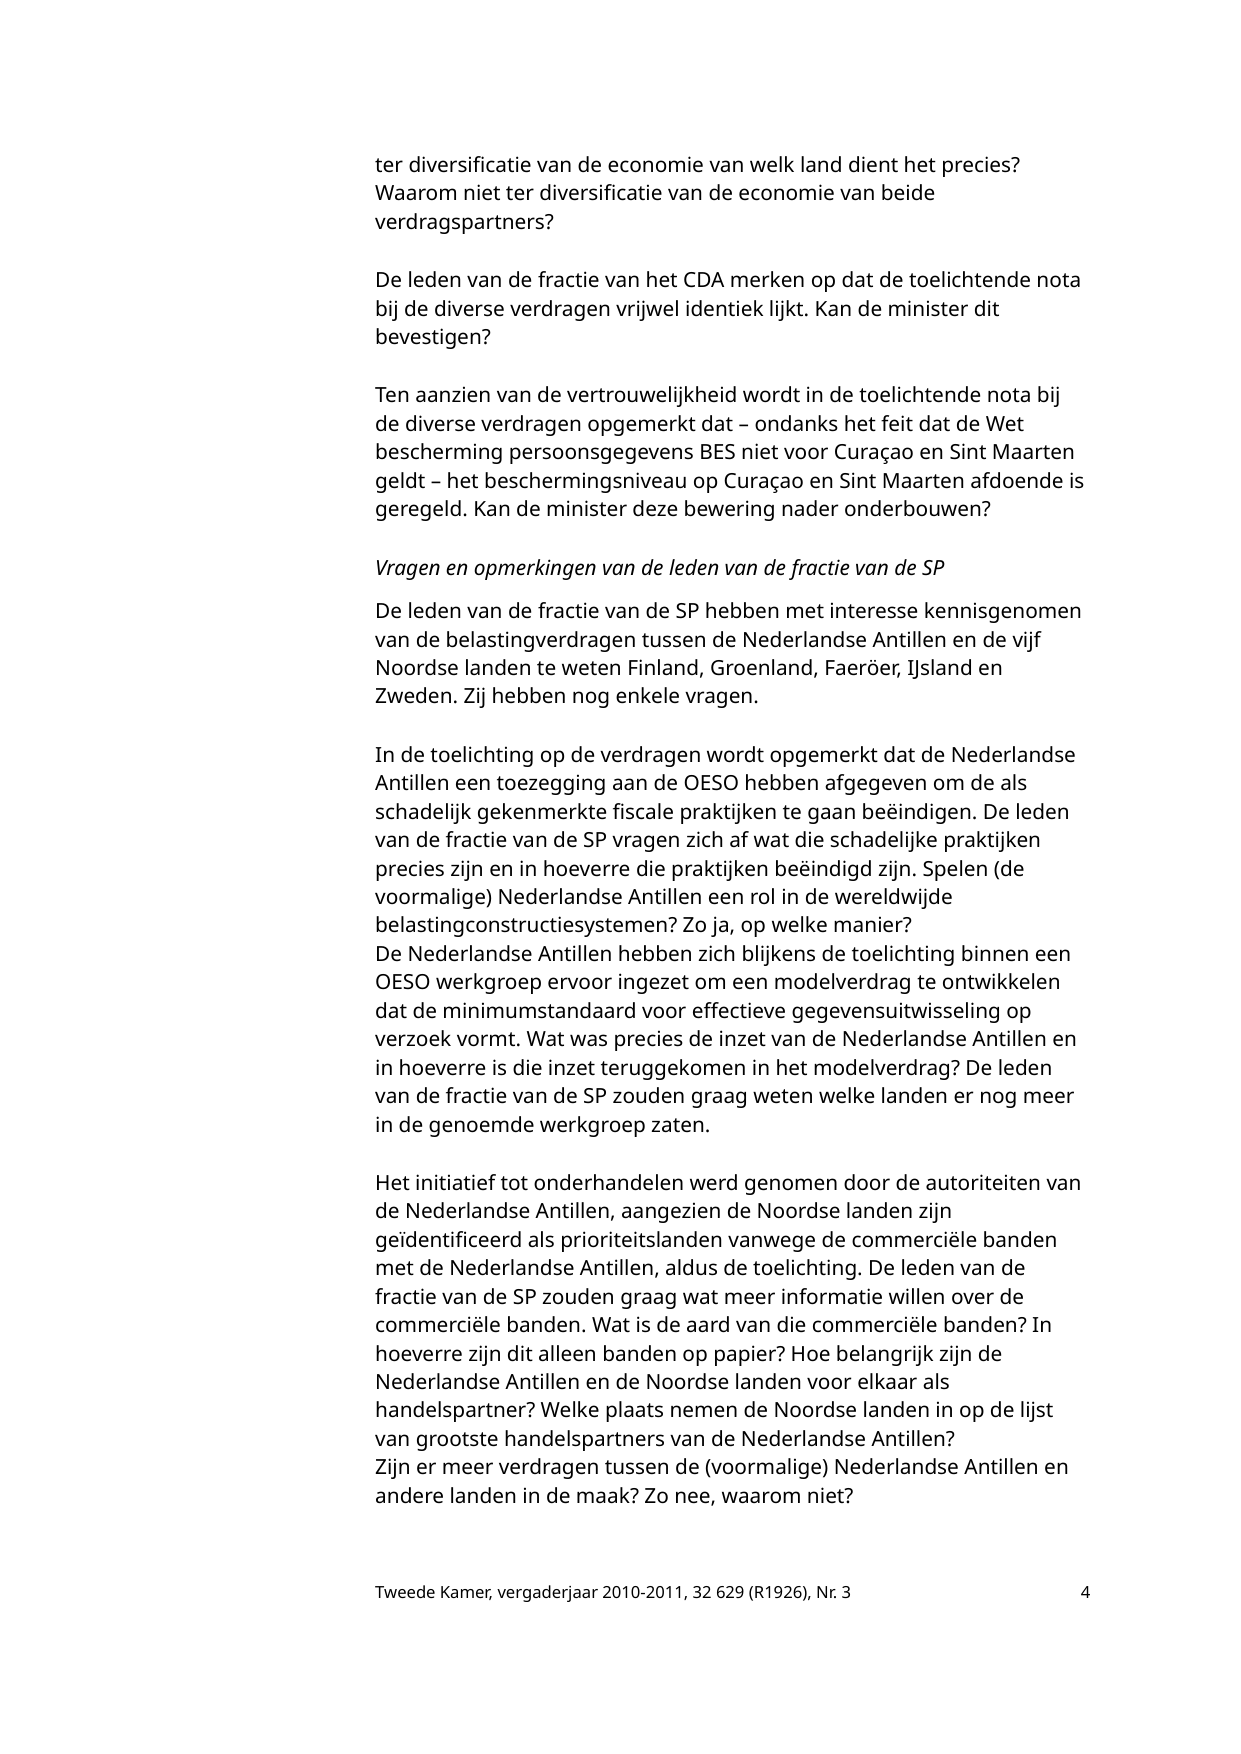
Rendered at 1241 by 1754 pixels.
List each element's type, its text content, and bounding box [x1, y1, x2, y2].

text De Nederlandse Antillen hebben zich blijkens de toelichting binnen een OESO werkgroep ervoor ingezet om een modelverdrag te ontwikkelen dat de minimumstandaard voor effectieve gegevensuitwisseling op verzoek vormt. Wat was precies de inzet van de Nederlandse Antillen en in hoeverre is die inzet teruggekomen in het modelverdrag? De leden van de fractie van de SP zouden graag weten welke landen er nog meer in de genoemde werkgroep zaten. [375, 939, 1090, 1138]
text Het initiatief tot onderhandelen werd genomen door de autoriteiten van de Nederlandse Antillen, aangezien de Noordse landen zijn geïdentificeerd als prioriteitslanden vanwege de commerciële banden met de Nederlandse Antillen, aldus de toelichting. De leden van de fractie van de SP zouden graag wat meer informatie willen over de commerciële banden. Wat is de aard van die commerciële banden? In hoeverre zijn dit alleen banden op papier? Hoe belangrijk zijn de Nederlandse Antillen en de Noordse landen voor elkaar als handelspartner? Welke plaats nemen de Noordse landen in op de lijst van grootste handelspartners van de Nederlandse Antillen? [375, 1168, 1090, 1452]
text De leden van de fractie van het CDA merken op dat de toelichtende nota bij de diverse verdragen vrijwel identiek lijkt. Kan de minister dit bevestigen? [375, 265, 1090, 351]
text Vragen en opmerkingen van de leden van de fractie van de SP [375, 553, 1090, 581]
text ter diversificatie van de economie van welk land dient het precies? Waarom niet ter diversificatie van de economie van beide verdragspartners? [375, 150, 1090, 235]
text Zijn er meer verdragen tussen de (voormalige) Nederlandse Antillen en andere landen in de maak? Zo nee, waarom niet? [375, 1452, 1090, 1509]
text De leden van de fractie van de SP hebben met interesse kennisgenomen van de belastingverdragen tussen de Nederlandse Antillen en de vijf Noordse landen te weten Finland, Groenland, Faeröer, IJsland en Zweden. Zij hebben nog enkele vragen. [375, 596, 1090, 710]
text In de toelichting op de verdragen wordt opgemerkt dat de Nederlandse Antillen een toezegging aan de OESO hebben afgegeven om de als schadelijk gekenmerkte fiscale praktijken te gaan beëindigen. De leden van de fractie van de SP vragen zich af wat die schadelijke praktijken precies zijn en in hoeverre die praktijken beëindigd zijn. Spelen (de voormalige) Nederlandse Antillen een rol in de wereldwijde belastingconstructiesystemen? Zo ja, op welke manier? [375, 740, 1090, 939]
text Ten aanzien van de vertrouwelijkheid wordt in de toelichtende nota bij de diverse verdragen opgemerkt dat – ondanks het feit dat de Wet bescherming persoonsgegevens BES niet voor Curaçao en Sint Maarten geldt – het beschermingsniveau op Curaçao en Sint Maarten afdoende is geregeld. Kan de minister deze bewering nader onderbouwen? [375, 381, 1090, 523]
